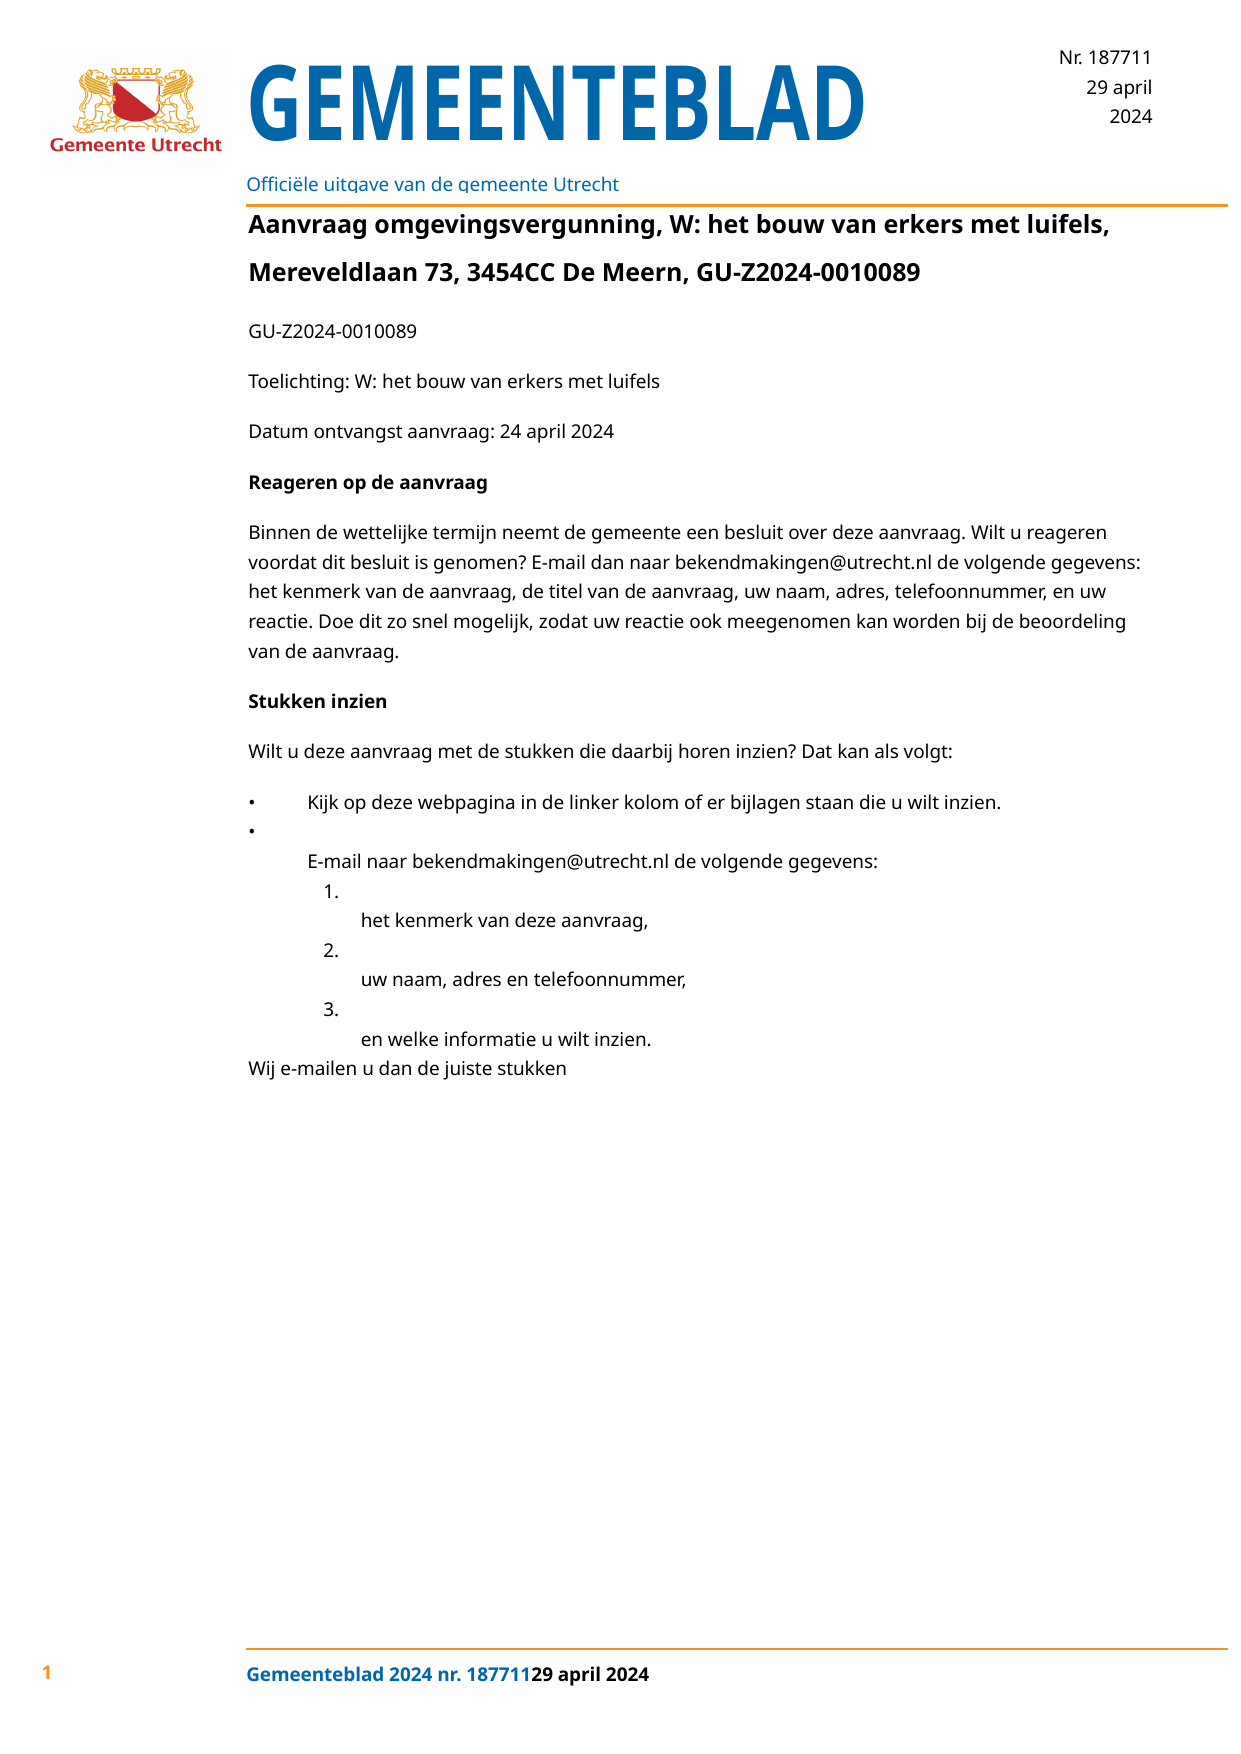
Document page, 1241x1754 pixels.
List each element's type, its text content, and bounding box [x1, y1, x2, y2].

text Reageren op de aanvraag [248, 469, 1152, 495]
picture [41, 47, 231, 172]
text Wij e-mailen u dan de juiste stukken [248, 1055, 1152, 1081]
text Wilt u deze aanvraag met de stukken die daarbij horen inzien? Dat kan als volgt: [248, 739, 1152, 764]
text Datum ontvangst aanvraag: 24 april 2024 [248, 419, 1152, 444]
list E-mail naar bekendmakingen@utrecht.nl de volgende gegevens: [248, 848, 1152, 874]
list het kenmerk van deze aanvraag, [323, 907, 1152, 933]
text Toelichting: W: het bouw van erkers met luifels [248, 368, 1152, 394]
text Stukken inzien [248, 688, 1152, 714]
text Binnen de wettelijke termijn neemt de gemeente een besluit over deze aanvraag. Wilt u reageren voordat dit besluit is genomen? E-mail dan naar bekendmakingen@utrecht.nl de volgende gegevens: het kenmerk van de aanvraag, de titel van de aanvraag, uw naam, adres, telefoonnummer, en uw reactie. Doe dit zo snel mogelijk, zodat uw reactie ook meegenomen kan worden bij de beoordeling van de aanvraag. [248, 519, 1152, 664]
list Kijk op deze webpagina in de linker kolom of er bijlagen staan die u wilt inzien. [248, 789, 1152, 815]
text GU-Z2024-0010089 [248, 318, 1152, 344]
list en welke informatie u wilt inzien. [323, 1026, 1152, 1052]
list uw naam, adres en telefoonnummer, [323, 967, 1152, 992]
text Aanvraag omgevingsvergunning, W: het bouw van erkers met luifels, Mereveldlaan 73, 3454CC De Meern, GU-Z2024-0010089 [248, 207, 1152, 288]
